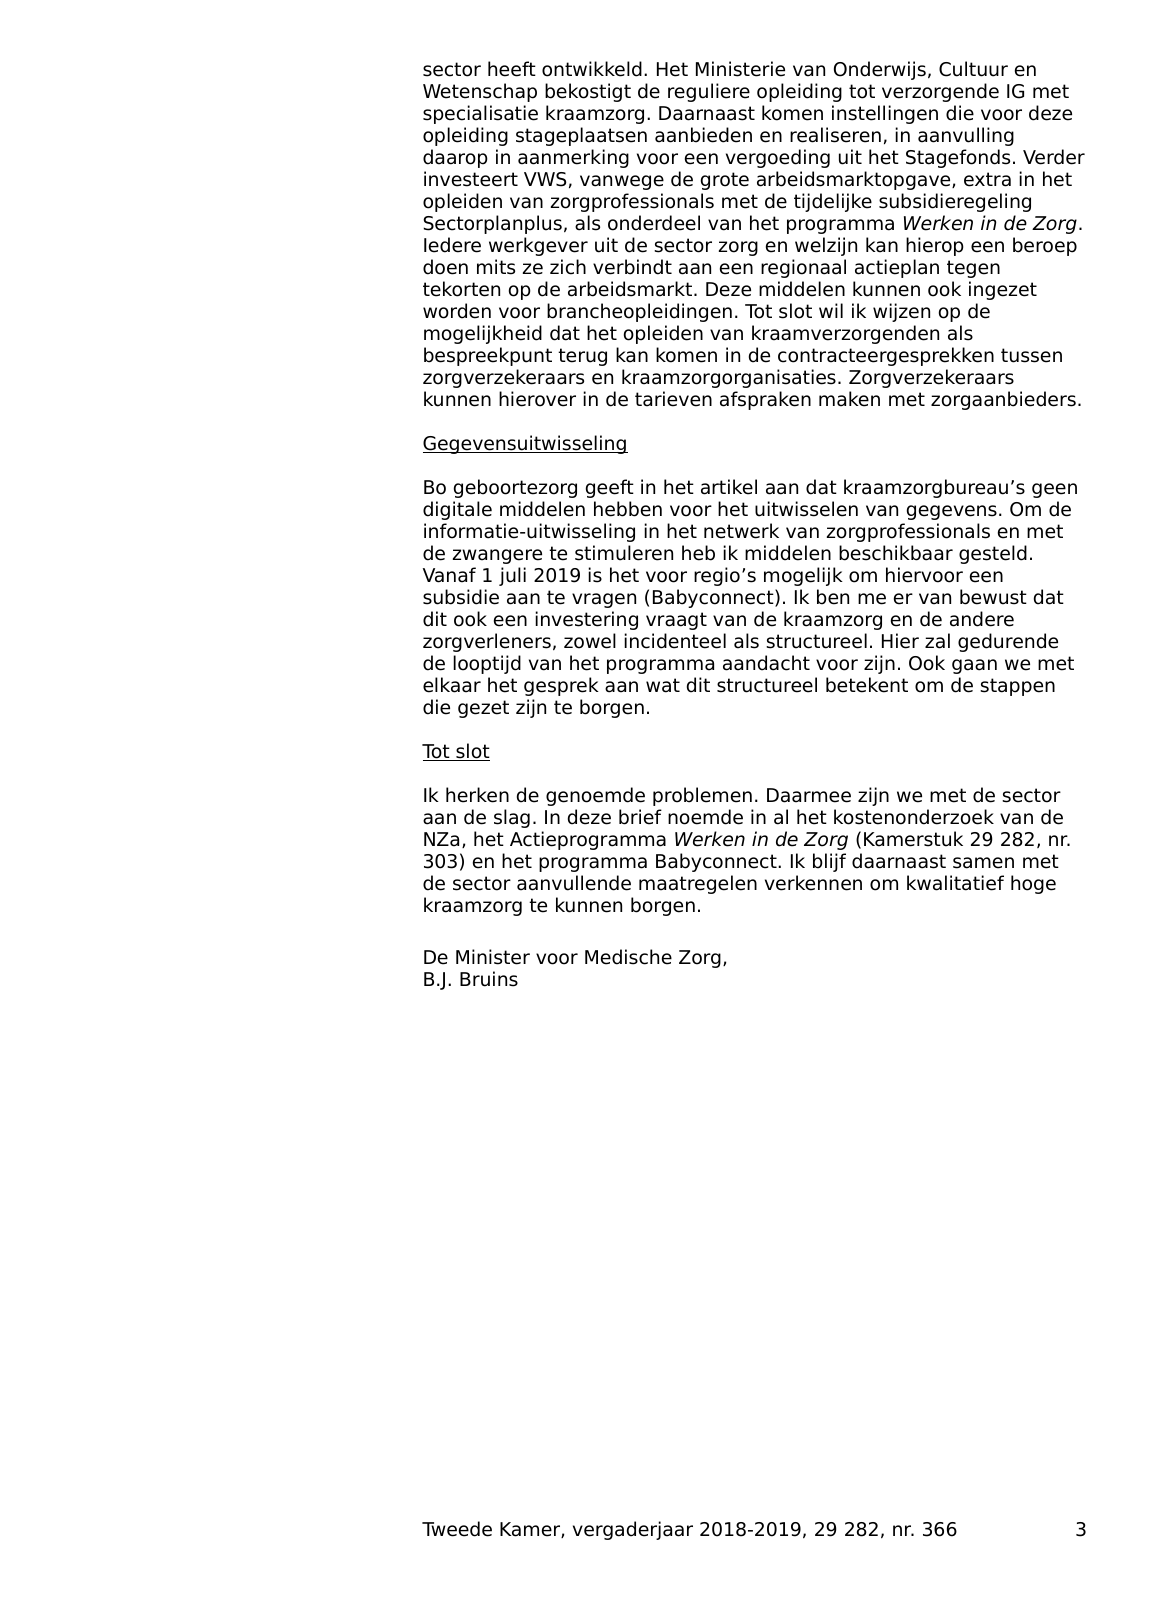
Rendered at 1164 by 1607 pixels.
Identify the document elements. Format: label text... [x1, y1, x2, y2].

subtitle Gegevensuitwisseling [422, 433, 1087, 455]
text De Minister voor Medische Zorg, B.J. Bruins [422, 947, 1087, 991]
text Bo geboortezorg geeft in het artikel aan dat kraamzorgbureau’s geen digitale middelen hebben voor het uitwisselen van gegevens. Om de informatie-uitwisseling in het netwerk van zorgprofessionals en met de zwangere te stimuleren heb ik middelen beschikbaar gesteld. Vanaf 1 juli 2019 is het voor regio’s mogelijk om hiervoor een subsidie aan te vragen (Babyconnect). Ik ben me er van bewust dat dit ook een investering vraagt van de kraamzorg en de andere zorgverleners, zowel incidenteel als structureel. Hier zal gedurende de looptijd van het programma aandacht voor zijn. Ook gaan we met elkaar het gesprek aan wat dit structureel betekent om de stappen die gezet zijn te borgen. [422, 477, 1087, 719]
subtitle Tot slot [422, 741, 1087, 763]
text sector heeft ontwikkeld. Het Ministerie van Onderwijs, Cultuur en Wetenschap bekostigt de reguliere opleiding tot verzorgende IG met specialisatie kraamzorg. Daarnaast komen instellingen die voor deze opleiding stageplaatsen aanbieden en realiseren, in aanvulling daarop in aanmerking voor een vergoeding uit het Stagefonds. Verder investeert VWS, vanwege de grote arbeidsmarktopgave, extra in het opleiden van zorgprofessionals met de tijdelijke subsidieregeling Sectorplanplus, als onderdeel van het programma Werken in de Zorg. Iedere werkgever uit de sector zorg en welzijn kan hierop een beroep doen mits ze zich verbindt aan een regionaal actieplan tegen tekorten op de arbeidsmarkt. Deze middelen kunnen ook ingezet worden voor brancheopleidingen. Tot slot wil ik wijzen op de mogelijkheid dat het opleiden van kraamverzorgenden als bespreekpunt terug kan komen in de contracteergesprekken tussen zorgverzekeraars en kraamzorgorganisaties. Zorgverzekeraars kunnen hierover in de tarieven afspraken maken met zorgaanbieders. [422, 59, 1087, 411]
text Ik herken de genoemde problemen. Daarmee zijn we met de sector aan de slag. In deze brief noemde in al het kostenonderzoek van de NZa, het Actieprogramma Werken in de Zorg (Kamerstuk 29 282, nr. 303) en het programma Babyconnect. Ik blijf daarnaast samen met de sector aanvullende maatregelen verkennen om kwalitatief hoge kraamzorg te kunnen borgen. [422, 785, 1087, 917]
